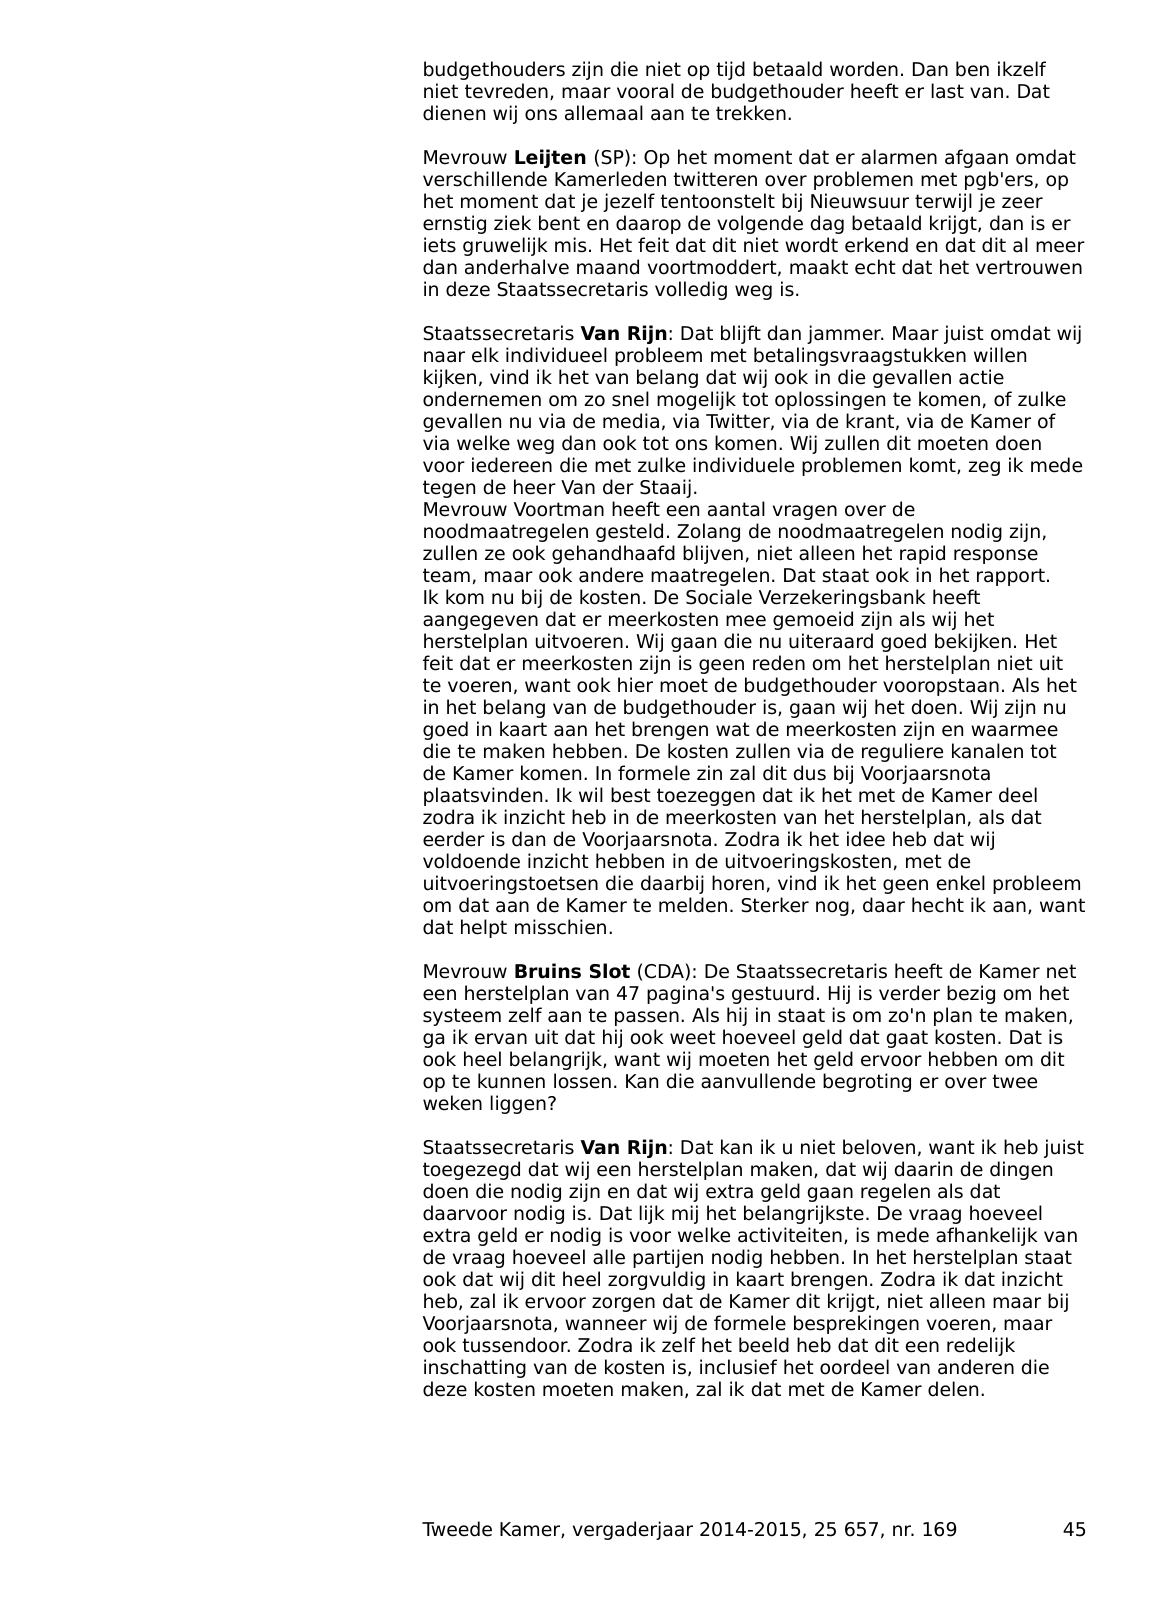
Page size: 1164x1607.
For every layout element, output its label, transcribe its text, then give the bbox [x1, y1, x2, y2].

text Mevrouw Voortman heeft een aantal vragen over de noodmaatregelen gesteld. Zolang de noodmaatregelen nodig zijn, zullen ze ook gehandhaafd blijven, niet alleen het rapid response team, maar ook andere maatregelen. Dat staat ook in het rapport. [422, 499, 1087, 587]
text Ik kom nu bij de kosten. De Sociale Verzekeringsbank heeft aangegeven dat er meerkosten mee gemoeid zijn als wij het herstelplan uitvoeren. Wij gaan die nu uiteraard goed bekijken. Het feit dat er meerkosten zijn is geen reden om het herstelplan niet uit te voeren, want ook hier moet de budgethouder vooropstaan. Als het in het belang van de budgethouder is, gaan wij het doen. Wij zijn nu goed in kaart aan het brengen wat de meerkosten zijn en waarmee die te maken hebben. De kosten zullen via de reguliere kanalen tot de Kamer komen. In formele zin zal dit dus bij Voorjaarsnota plaatsvinden. Ik wil best toezeggen dat ik het met de Kamer deel zodra ik inzicht heb in de meerkosten van het herstelplan, als dat eerder is dan de Voorjaarsnota. Zodra ik het idee heb dat wij voldoende inzicht hebben in de uitvoeringskosten, met de uitvoeringstoetsen die daarbij horen, vind ik het geen enkel probleem om dat aan de Kamer te melden. Sterker nog, daar hecht ik aan, want dat helpt misschien. [422, 587, 1087, 939]
text budgethouders zijn die niet op tijd betaald worden. Dan ben ikzelf niet tevreden, maar vooral de budgethouder heeft er last van. Dat dienen wij ons allemaal aan te trekken. [422, 59, 1087, 125]
text Mevrouw Bruins Slot (CDA): De Staatssecretaris heeft de Kamer net een herstelplan van 47 pagina's gestuurd. Hij is verder bezig om het systeem zelf aan te passen. Als hij in staat is om zo'n plan te maken, ga ik ervan uit dat hij ook weet hoeveel geld dat gaat kosten. Dat is ook heel belangrijk, want wij moeten het geld ervoor hebben om dit op te kunnen lossen. Kan die aanvullende begroting er over twee weken liggen? [422, 961, 1087, 1115]
text Staatssecretaris Van Rijn: Dat kan ik u niet beloven, want ik heb juist toegezegd dat wij een herstelplan maken, dat wij daarin de dingen doen die nodig zijn en dat wij extra geld gaan regelen als dat daarvoor nodig is. Dat lijk mij het belangrijkste. De vraag hoeveel extra geld er nodig is voor welke activiteiten, is mede afhankelijk van de vraag hoeveel alle partijen nodig hebben. In het herstelplan staat ook dat wij dit heel zorgvuldig in kaart brengen. Zodra ik dat inzicht heb, zal ik ervoor zorgen dat de Kamer dit krijgt, niet alleen maar bij Voorjaarsnota, wanneer wij de formele besprekingen voeren, maar ook tussendoor. Zodra ik zelf het beeld heb dat dit een redelijk inschatting van de kosten is, inclusief het oordeel van anderen die deze kosten moeten maken, zal ik dat met de Kamer delen. [422, 1137, 1087, 1401]
text Mevrouw Leijten (SP): Op het moment dat er alarmen afgaan omdat verschillende Kamerleden twitteren over problemen met pgb'ers, op het moment dat je jezelf tentoonstelt bij Nieuwsuur terwijl je zeer ernstig ziek bent en daarop de volgende dag betaald krijgt, dan is er iets gruwelijk mis. Het feit dat dit niet wordt erkend en dat dit al meer dan anderhalve maand voortmoddert, maakt echt dat het vertrouwen in deze Staatssecretaris volledig weg is. [422, 147, 1087, 301]
text Staatssecretaris Van Rijn: Dat blijft dan jammer. Maar juist omdat wij naar elk individueel probleem met betalingsvraagstukken willen kijken, vind ik het van belang dat wij ook in die gevallen actie ondernemen om zo snel mogelijk tot oplossingen te komen, of zulke gevallen nu via de media, via Twitter, via de krant, via de Kamer of via welke weg dan ook tot ons komen. Wij zullen dit moeten doen voor iedereen die met zulke individuele problemen komt, zeg ik mede tegen de heer Van der Staaij. [422, 323, 1087, 499]
